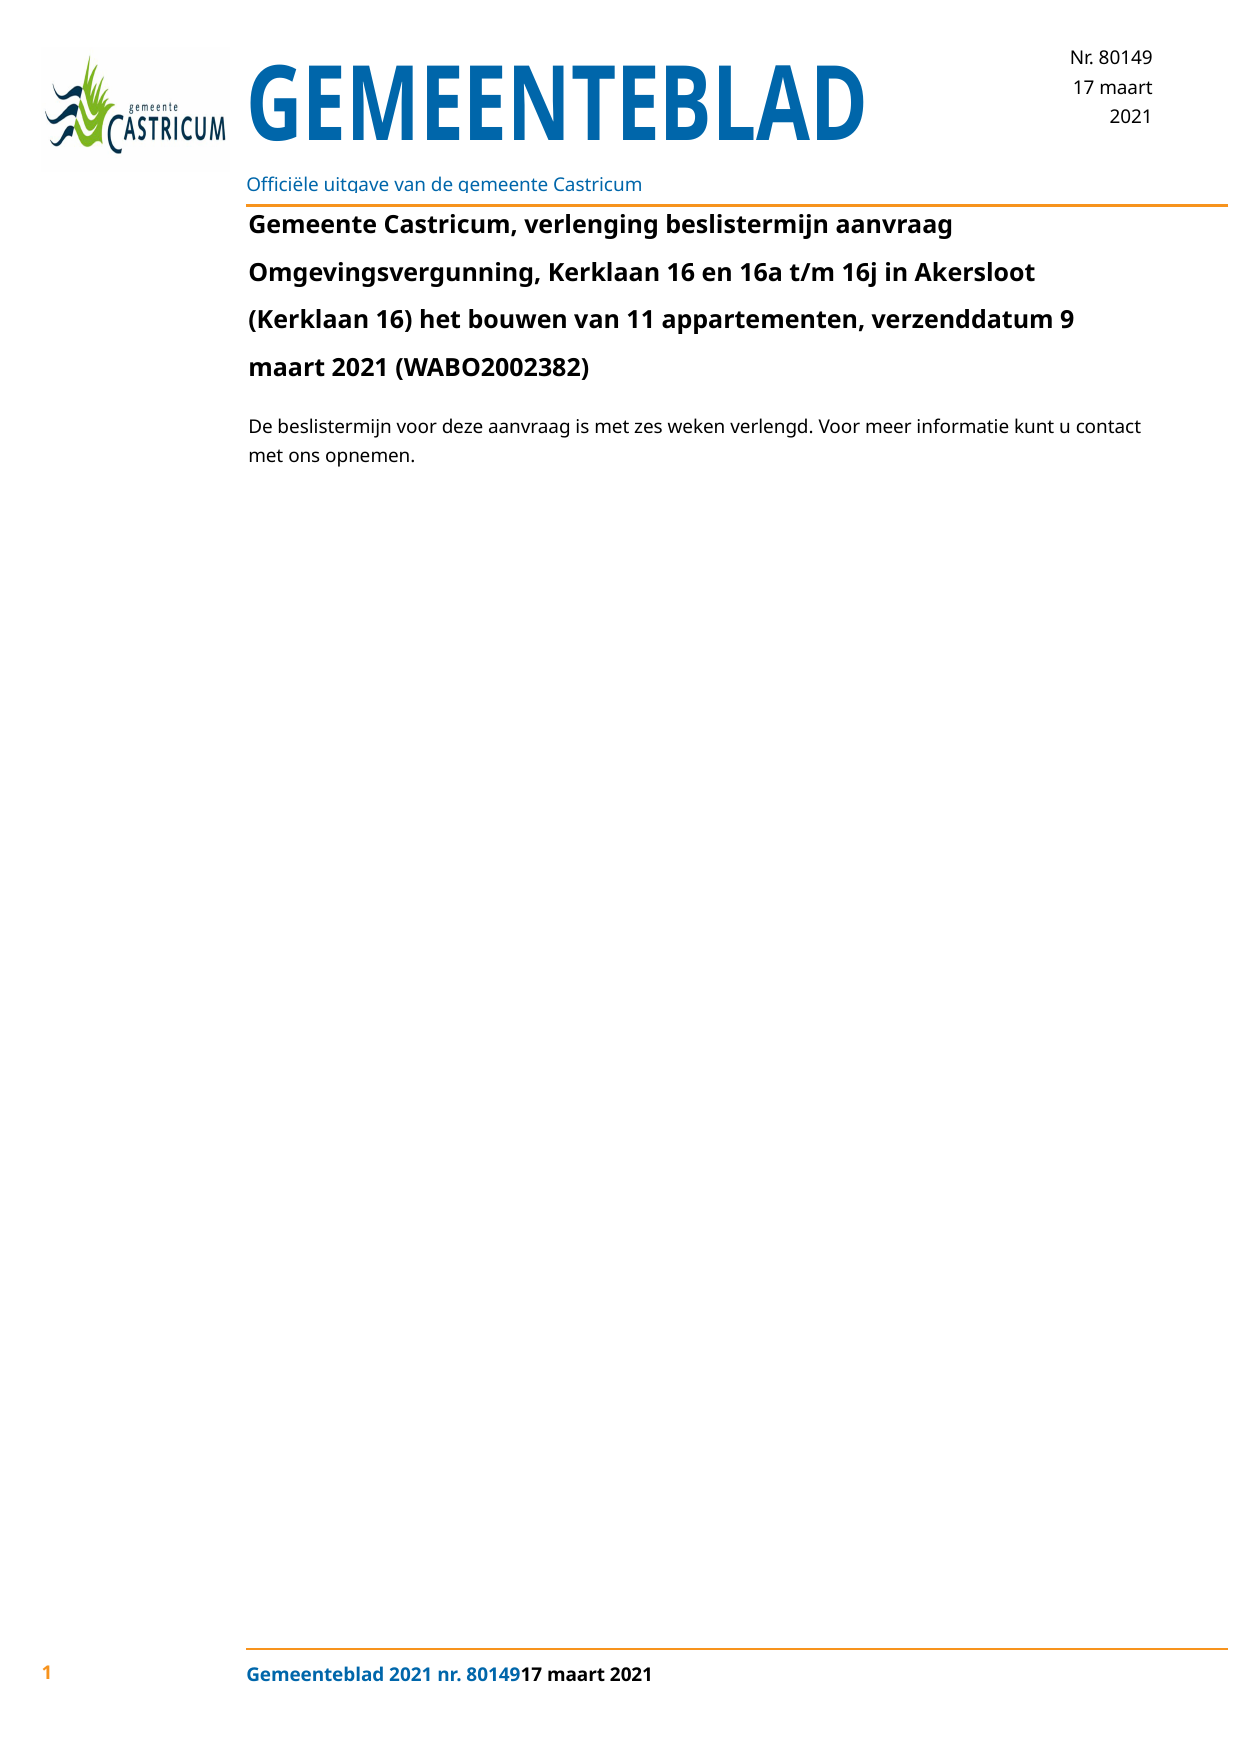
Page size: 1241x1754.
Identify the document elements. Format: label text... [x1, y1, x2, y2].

picture [41, 47, 231, 172]
text Gemeente Castricum, verlenging beslistermijn aanvraag Omgevingsvergunning, Kerklaan 16 en 16a t/m 16j in Akersloot (Kerklaan 16) het bouwen van 11 appartementen, verzenddatum 9 maart 2021 (WABO2002382) [248, 207, 1152, 384]
text De beslistermijn voor deze aanvraag is met zes weken verlengd. Voor meer informatie kunt u contact met ons opnemen. [248, 413, 1152, 468]
